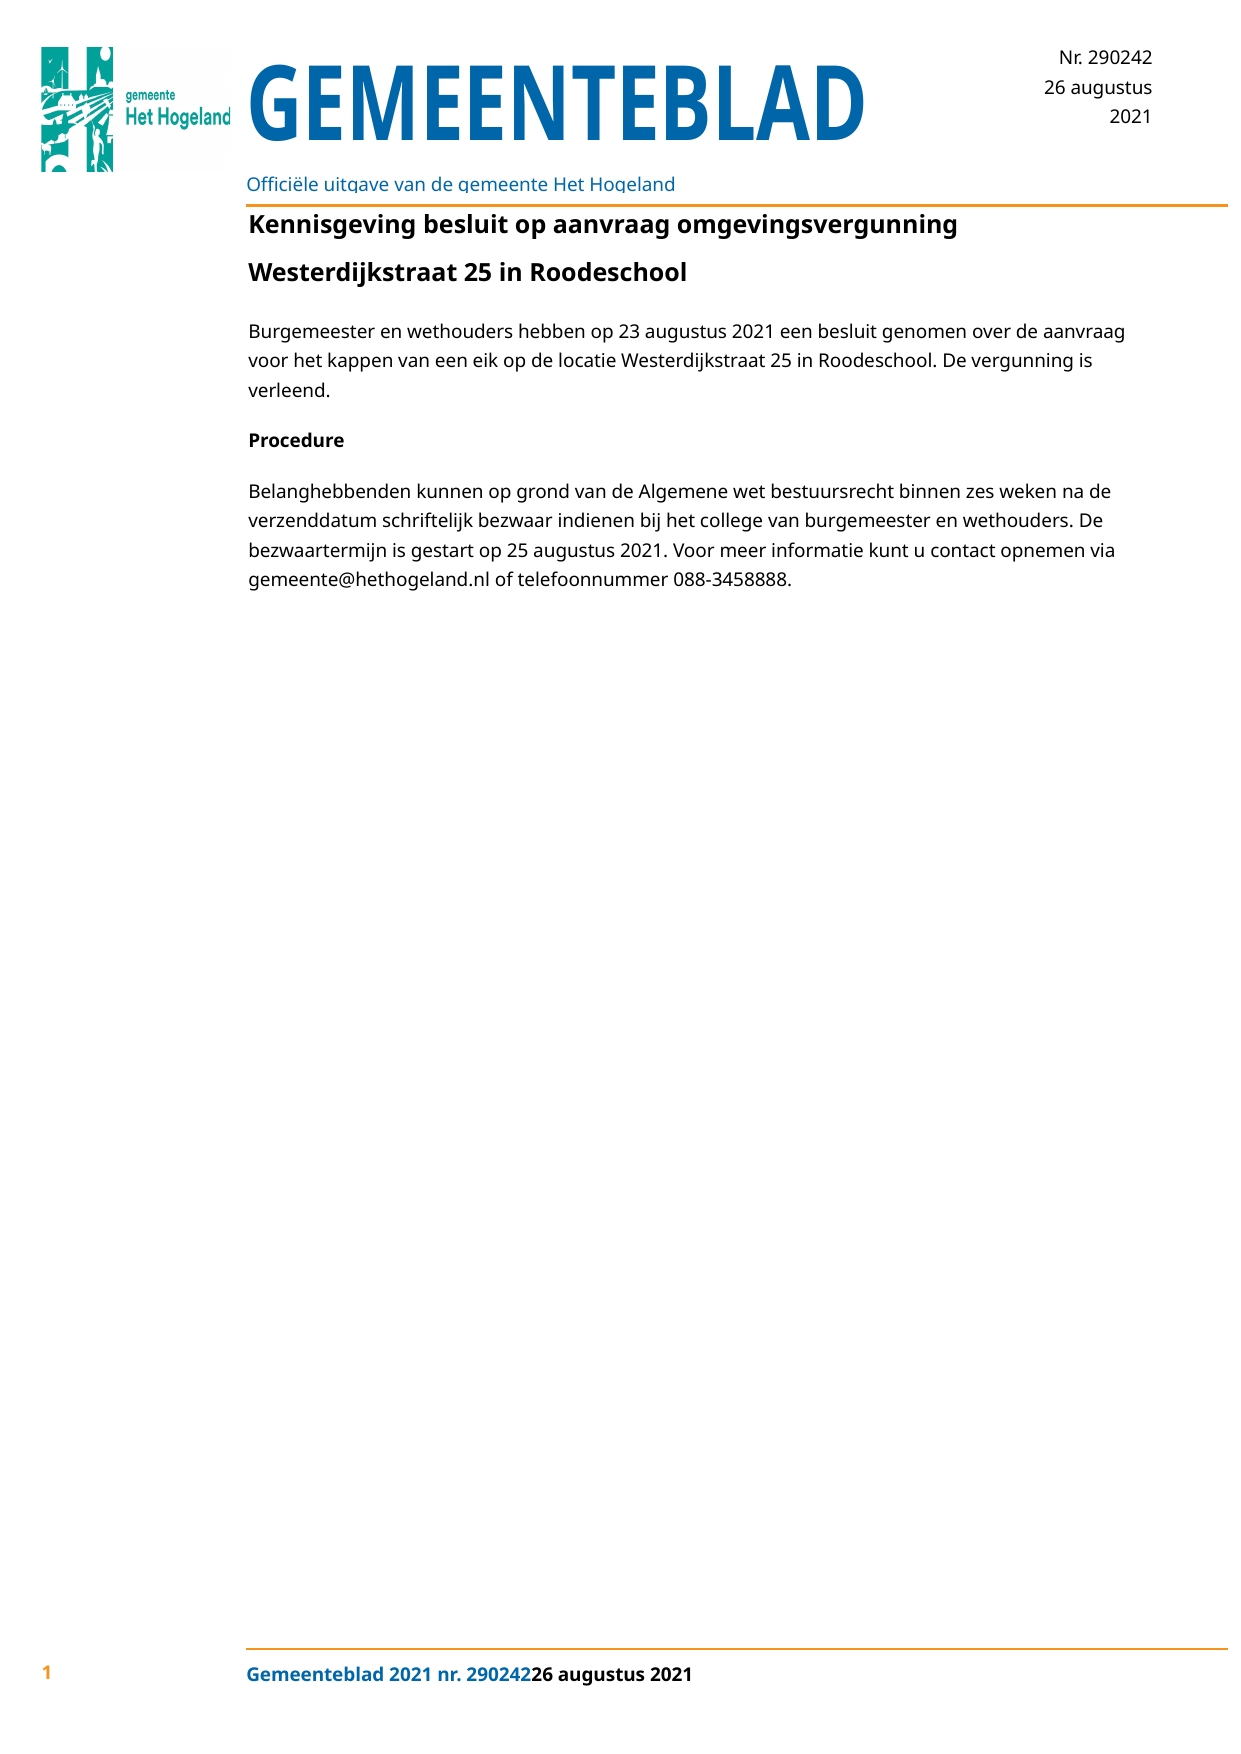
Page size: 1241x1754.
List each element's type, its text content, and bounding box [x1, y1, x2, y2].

text Kennisgeving besluit op aanvraag omgevingsvergunning Westerdijkstraat 25 in Roodeschool [248, 207, 1152, 288]
text Procedure [248, 427, 1152, 453]
text Belanghebbenden kunnen op grond van de Algemene wet bestuursrecht binnen zes weken na de verzenddatum schriftelijk bezwaar indienen bij het college van burgemeester en wethouders. De bezwaartermijn is gestart op 25 augustus 2021. Voor meer informatie kunt u contact opnemen via gemeente@hethogeland.nl of telefoonnummer 088-3458888. [248, 478, 1152, 592]
text Burgemeester en wethouders hebben op 23 augustus 2021 een besluit genomen over de aanvraag voor het kappen van een eik op de locatie Westerdijkstraat 25 in Roodeschool. De vergunning is verleend. [248, 318, 1152, 403]
picture [41, 47, 231, 172]
